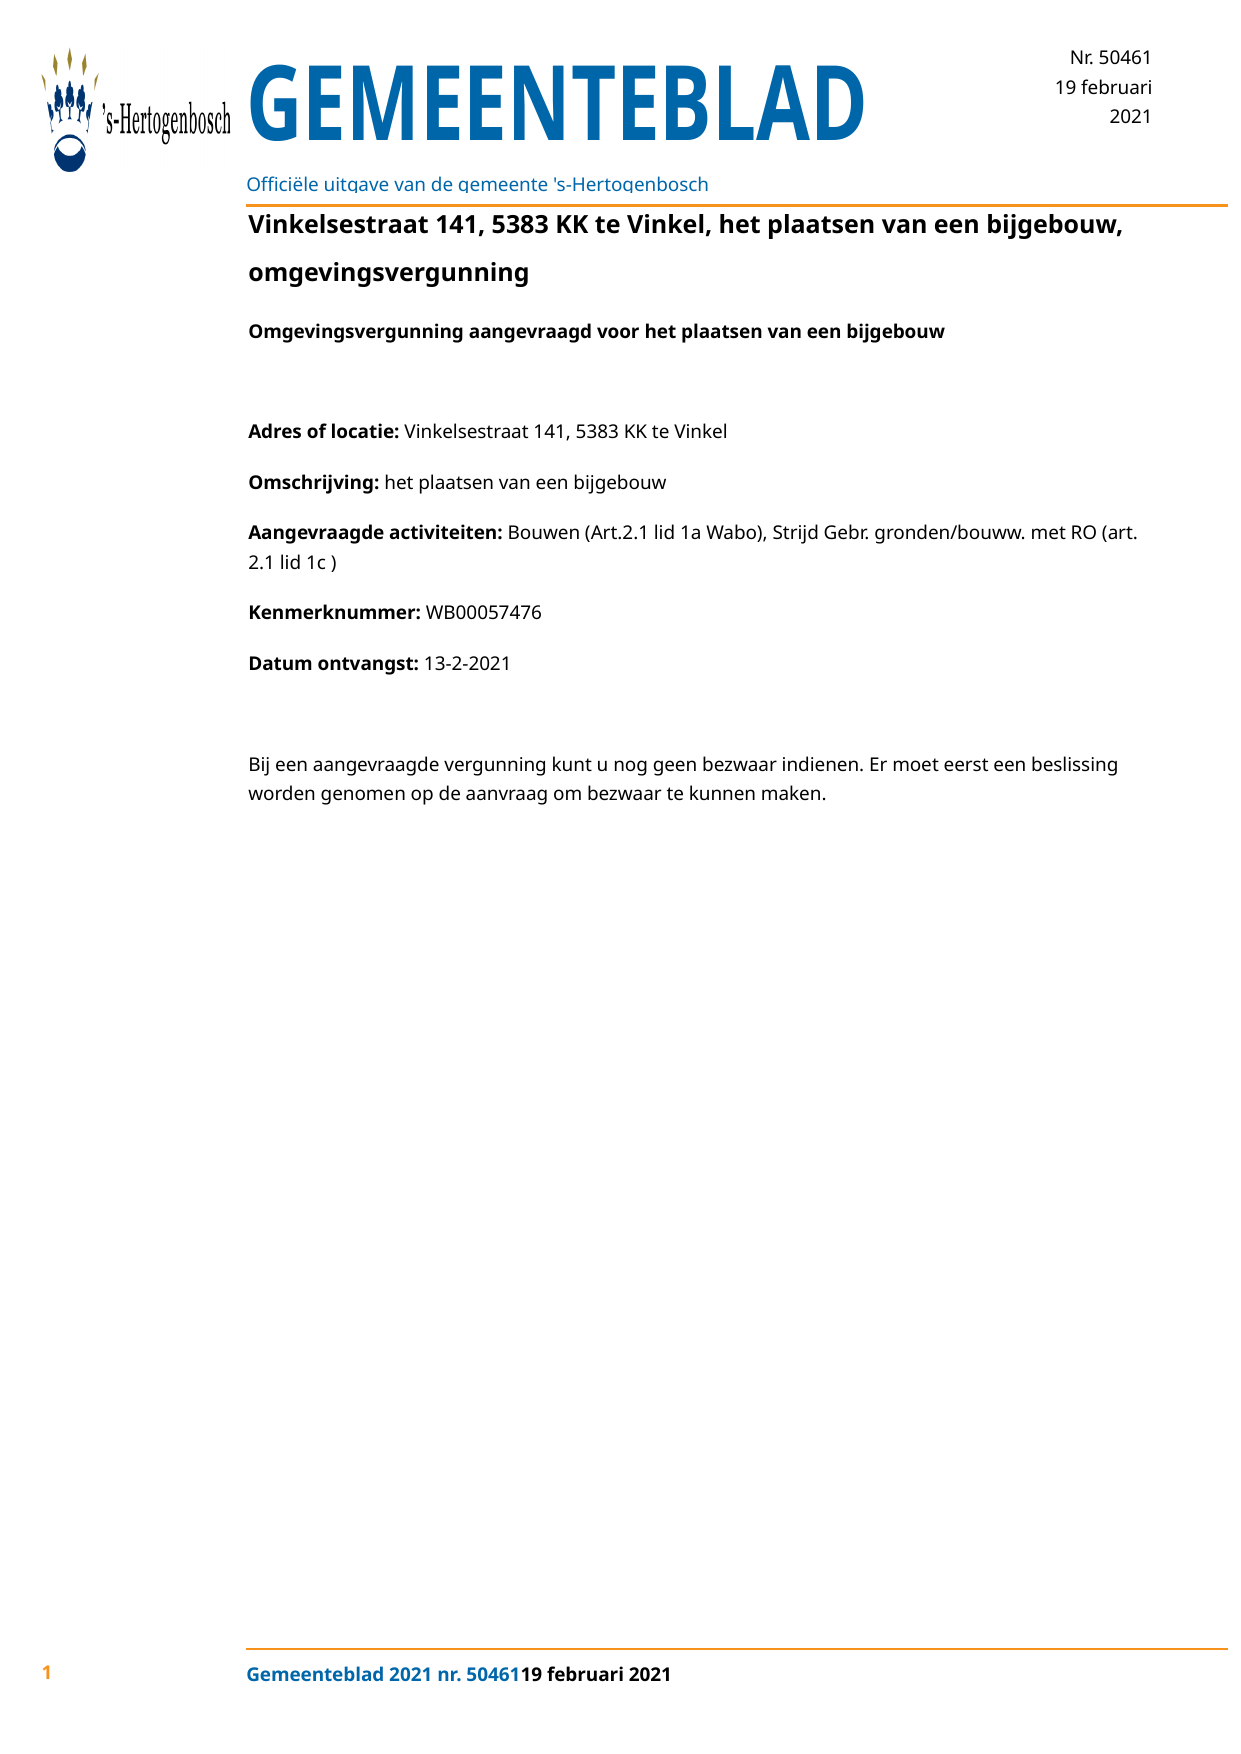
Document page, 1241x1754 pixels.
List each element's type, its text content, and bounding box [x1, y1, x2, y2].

picture [41, 47, 231, 172]
text Aangevraagde activiteiten: Bouwen (Art.2.1 lid 1a Wabo), Strijd Gebr. gronden/bouww. met RO (art. 2.1 lid 1c ) [248, 519, 1152, 575]
text Omschrijving: het plaatsen van een bijgebouw [248, 469, 1152, 495]
text Vinkelsestraat 141, 5383 KK te Vinkel, het plaatsen van een bijgebouw, omgevingsvergunning [248, 207, 1152, 288]
text Datum ontvangst: 13-2-2021 [248, 650, 1152, 676]
text Kenmerknummer: WB00057476 [248, 599, 1152, 625]
text Omgevingsvergunning aangevraagd voor het plaatsen van een bijgebouw [248, 318, 1152, 344]
text Bij een aangevraagde vergunning kunt u nog geen bezwaar indienen. Er moet eerst een beslissing worden genomen op de aanvraag om bezwaar te kunnen maken. [248, 751, 1152, 806]
text Adres of locatie: Vinkelsestraat 141, 5383 KK te Vinkel [248, 419, 1152, 444]
